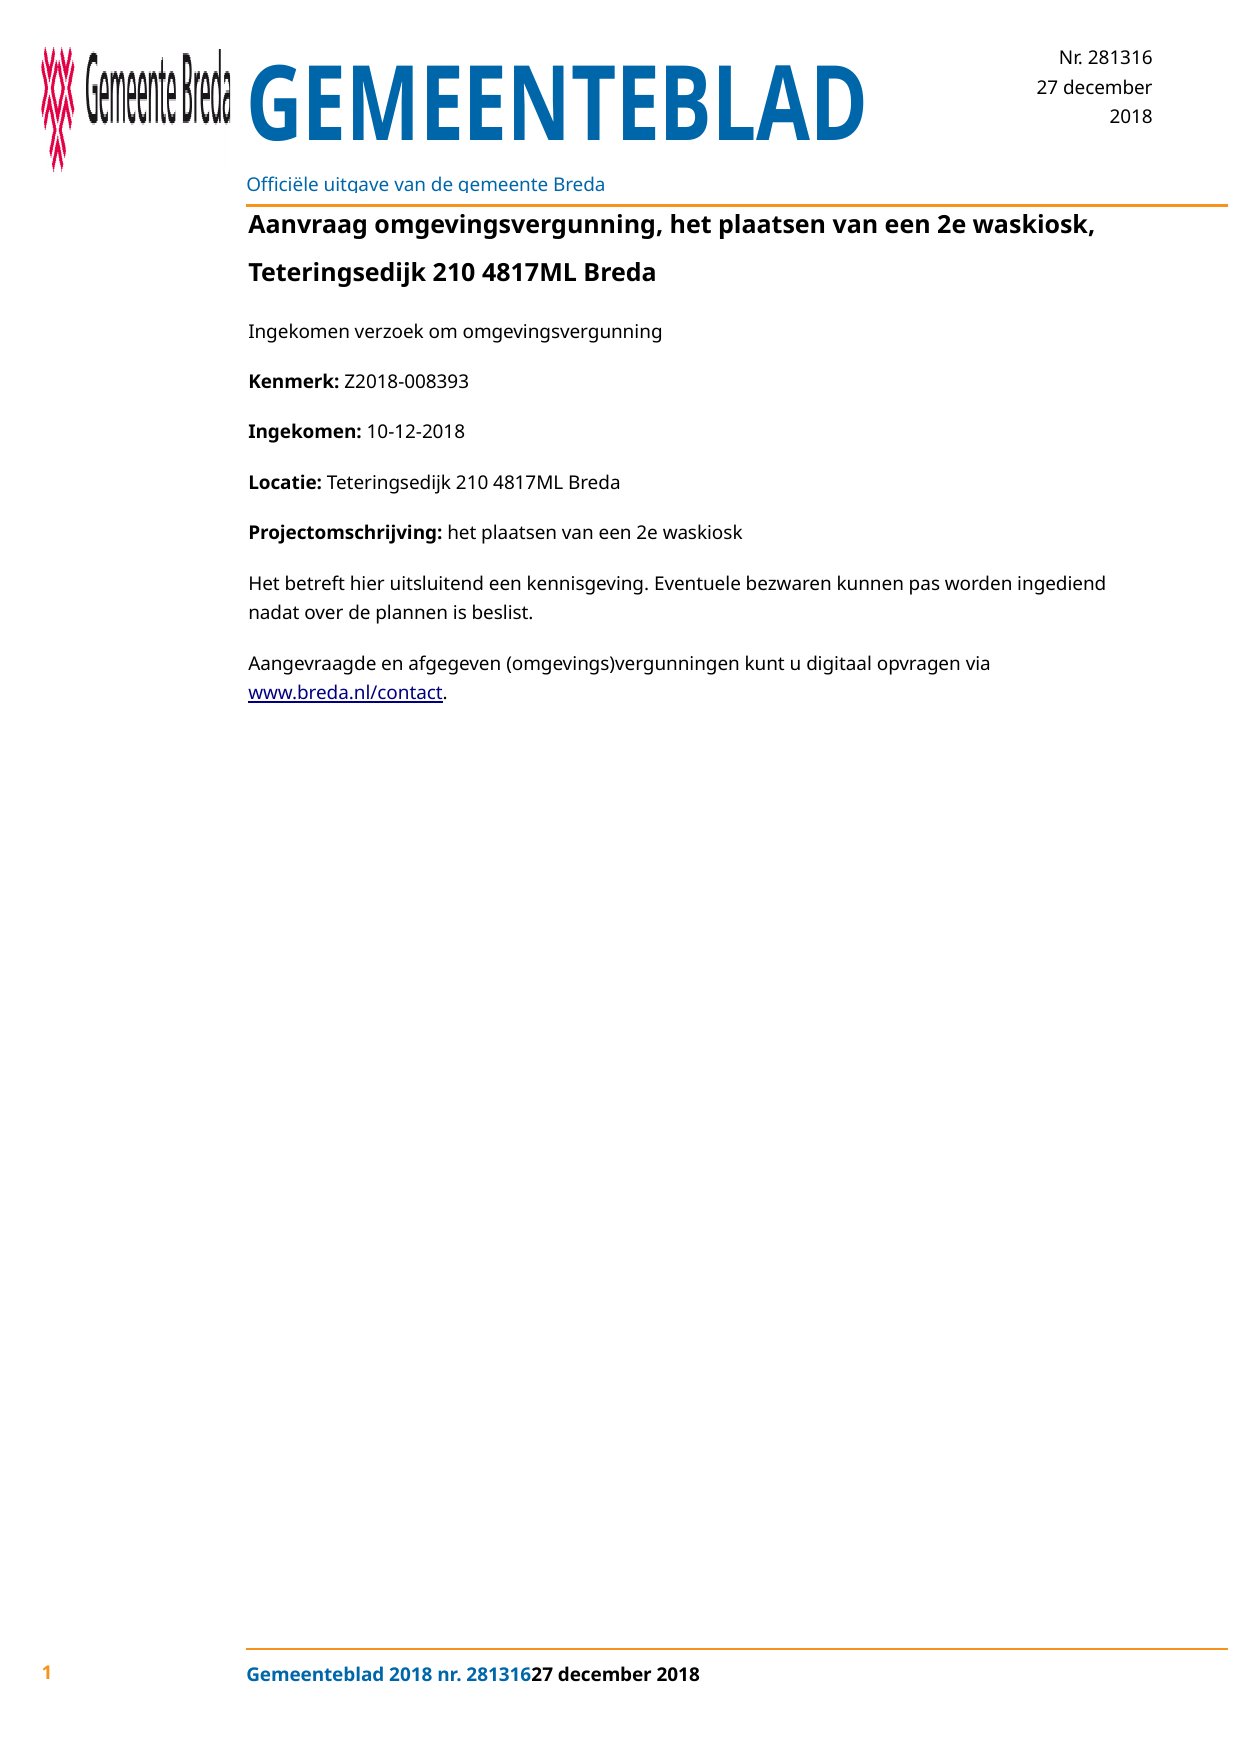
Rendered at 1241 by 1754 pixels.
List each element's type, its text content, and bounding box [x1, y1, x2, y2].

text Aanvraag omgevingsvergunning, het plaatsen van een 2e waskiosk, Teteringsedijk 210 4817ML Breda [248, 207, 1152, 288]
text Aangevraagde en afgegeven (omgevings)vergunningen kunt u digitaal opvragen via www.breda.nl/contact. [248, 650, 1152, 705]
text Ingekomen verzoek om omgevingsvergunning [248, 318, 1152, 344]
text Projectomschrijving: het plaatsen van een 2e waskiosk [248, 519, 1152, 545]
text Het betreft hier uitsluitend een kennisgeving. Eventuele bezwaren kunnen pas worden ingediend nadat over de plannen is beslist. [248, 570, 1152, 625]
picture [41, 47, 231, 172]
text Ingekomen: 10-12-2018 [248, 419, 1152, 444]
text Locatie: Teteringsedijk 210 4817ML Breda [248, 469, 1152, 495]
text Kenmerk: Z2018-008393 [248, 368, 1152, 394]
